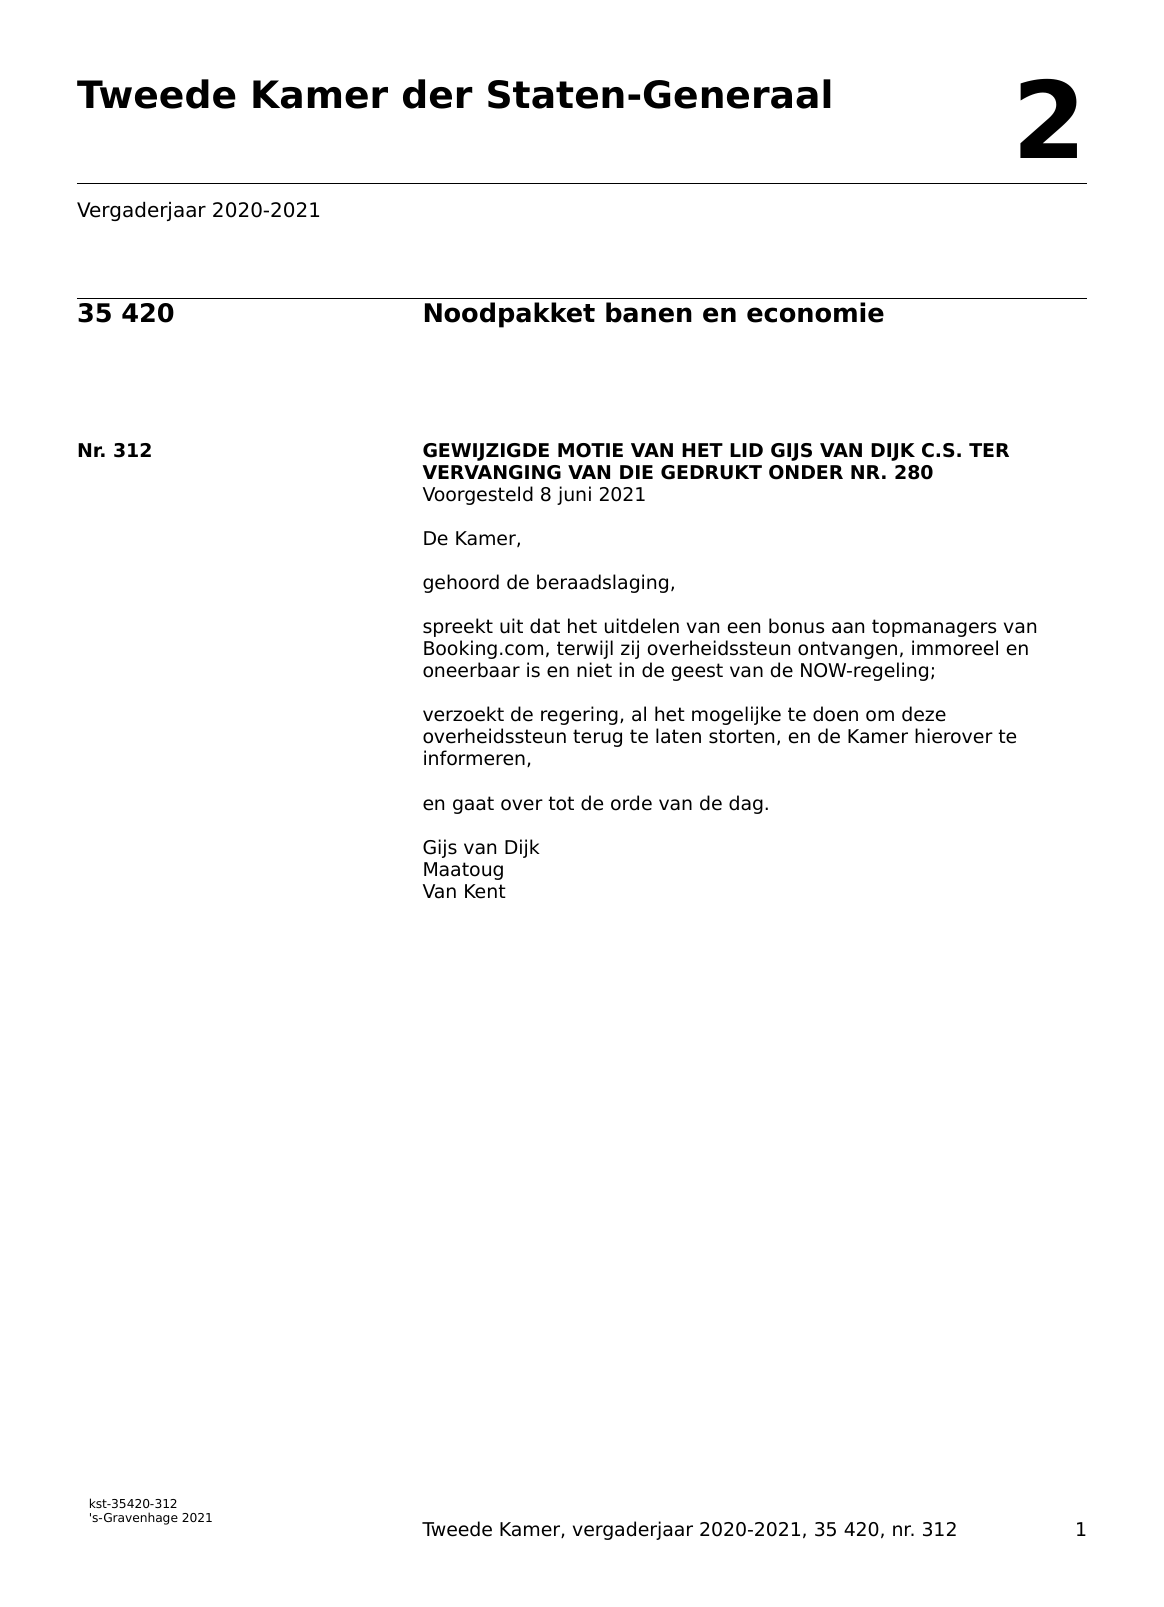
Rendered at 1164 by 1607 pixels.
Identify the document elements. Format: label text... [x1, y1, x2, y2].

text De Kamer, [422, 528, 1087, 550]
text 's-Gravenhage 2021 [88, 1511, 323, 1525]
text en gaat over tot de orde van de dag. [422, 792, 1087, 814]
text Gijs van Dijk [422, 837, 1087, 858]
text spreekt uit dat het uitdelen van een bonus aan topmanagers van Booking.com, terwijl zij overheidssteun ontvangen, immoreel en oneerbaar is en niet in de geest van de NOW-regeling; [422, 616, 1087, 682]
text gehoord de beraadslaging, [422, 572, 1087, 594]
table_header 2 [886, 59, 1087, 183]
table_cell Vergaderjaar 2020-2021 [77, 184, 1087, 298]
text Voorgesteld 8 juni 2021 [422, 484, 1087, 506]
table_header Tweede Kamer der Staten-Generaal [77, 59, 886, 183]
text Maatoug [422, 858, 1087, 881]
text kst-35420-312 [88, 1497, 323, 1511]
subtitle Nr. 312 GEWIJZIGDE MOTIE VAN HET LID GIJS VAN DIJK C.S. TER VERVANGING VAN DIE GEDRUKT ONDER NR. 280 [77, 440, 1087, 484]
text verzoekt de regering, al het mogelijke te doen om deze overheidssteun terug te laten storten, en de Kamer hierover te informeren, [422, 704, 1087, 770]
text Van Kent [422, 881, 1087, 902]
subtitle 35 420 Noodpakket banen en economie [77, 299, 1087, 329]
